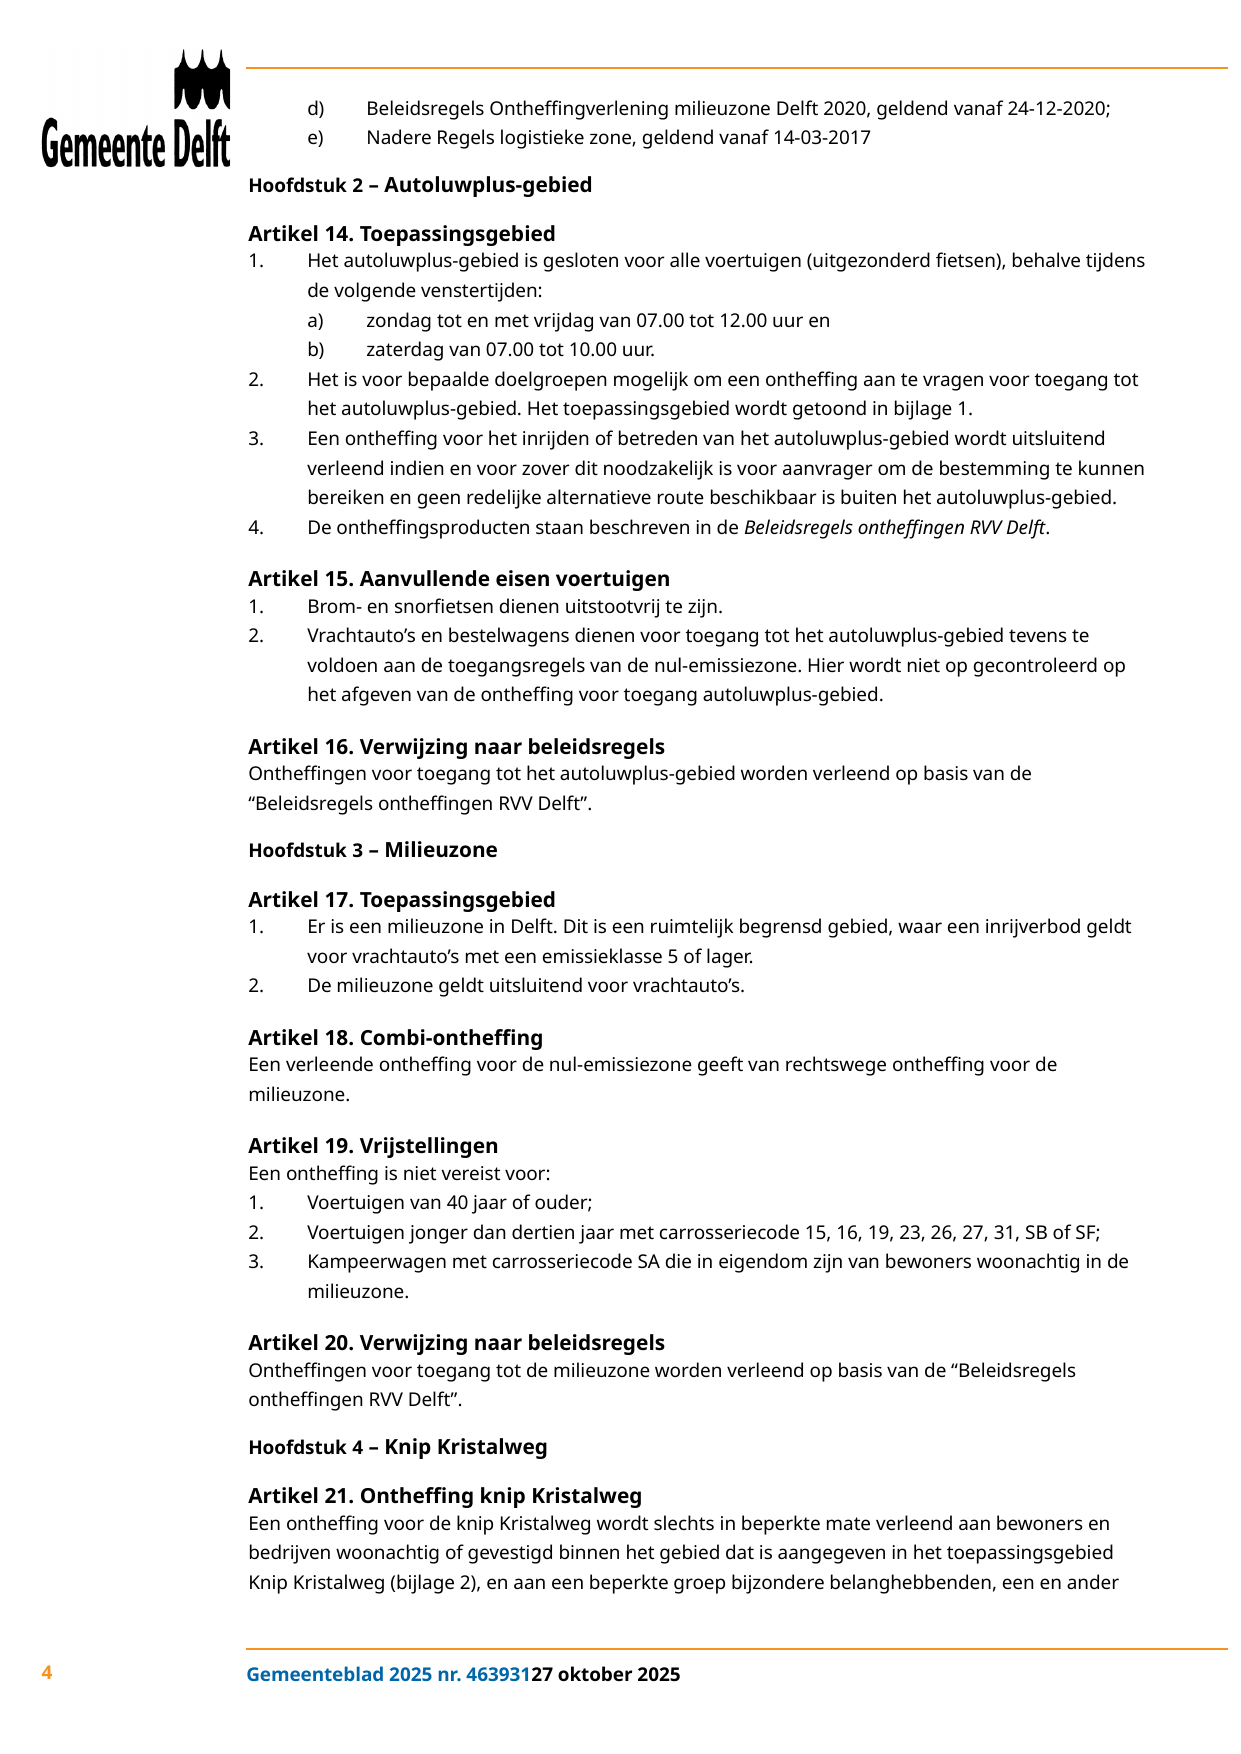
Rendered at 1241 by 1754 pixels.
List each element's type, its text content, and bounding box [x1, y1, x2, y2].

text Artikel 18. Combi-ontheffing [248, 1023, 1152, 1051]
text Artikel 19. Vrijstellingen [248, 1131, 1152, 1160]
list Het autoluwplus-gebied is gesloten voor alle voertuigen (uitgezonderd fietsen), behalve tijdens de volgende venstertijden: [248, 248, 1152, 303]
text Hoofdstuk 3 – Milieuzone [248, 836, 1152, 864]
list Het is voor bepaalde doelgroepen mogelijk om een ontheffing aan te vragen voor toegang tot het autoluwplus-gebied. Het toepassingsgebied wordt getoond in bijlage 1. [248, 366, 1152, 421]
text Een ontheffing is niet vereist voor: [248, 1160, 1152, 1186]
picture [41, 47, 231, 172]
list Voertuigen jonger dan dertien jaar met carrosseriecode 15, 16, 19, 23, 26, 27, 31, SB of SF; [248, 1219, 1152, 1245]
list Brom- en snorfietsen dienen uitstootvrij te zijn. [248, 593, 1152, 618]
text Artikel 14. Toepassingsgebied [248, 219, 1152, 248]
text Hoofdstuk 4 – Knip Kristalweg [248, 1432, 1152, 1461]
list Een ontheffing voor het inrijden of betreden van het autoluwplus-gebied wordt uitsluitend verleend indien en voor zover dit noodzakelijk is voor aanvrager om de bestemming te kunnen bereiken en geen redelijke alternatieve route beschikbaar is buiten het autoluwplus-gebied. [248, 425, 1152, 510]
list Kampeerwagen met carrosseriecode SA die in eigendom zijn van bewoners woonachtig in de milieuzone. [248, 1248, 1152, 1304]
list Beleidsregels Ontheffingverlening milieuzone Delft 2020, geldend vanaf 24-12-2020; [307, 95, 1152, 121]
text Artikel 16. Verwijzing naar beleidsregels [248, 732, 1152, 760]
text Ontheffingen voor toegang tot het autoluwplus-gebied worden verleend op basis van de “Beleidsregels ontheffingen RVV Delft”. [248, 760, 1152, 816]
text Artikel 20. Verwijzing naar beleidsregels [248, 1328, 1152, 1357]
text Artikel 21. Ontheffing knip Kristalweg [248, 1481, 1152, 1510]
list De ontheffingsproducten staan beschreven in de Beleidsregels ontheffingen RVV Delft. [248, 514, 1152, 540]
list De milieuzone geldt uitsluitend voor vrachtauto’s. [248, 972, 1152, 998]
text Een ontheffing voor de knip Kristalweg wordt slechts in beperkte mate verleend aan bewoners en bedrijven woonachtig of gevestigd binnen het gebied dat is aangegeven in het toepassingsgebied Knip Kristalweg (bijlage 2), en aan een beperkte groep bijzondere belanghebbenden, een en ander [248, 1510, 1152, 1595]
text Artikel 17. Toepassingsgebied [248, 885, 1152, 913]
text Hoofdstuk 2 – Autoluwplus-gebied [248, 170, 1152, 198]
list zaterdag van 07.00 tot 10.00 uur. [307, 336, 1152, 362]
text Een verleende ontheffing voor de nul-emissiezone geeft van rechtswege ontheffing voor de milieuzone. [248, 1051, 1152, 1107]
list Nadere Regels logistieke zone, geldend vanaf 14-03-2017 [307, 124, 1152, 150]
list Vrachtauto’s en bestelwagens dienen voor toegang tot het autoluwplus-gebied tevens te voldoen aan de toegangsregels van de nul-emissiezone. Hier wordt niet op gecontroleerd op het afgeven van de ontheffing voor toegang autoluwplus-gebied. [248, 622, 1152, 707]
list Er is een milieuzone in Delft. Dit is een ruimtelijk begrensd gebied, waar een inrijverbod geldt voor vrachtauto’s met een emissieklasse 5 of lager. [248, 913, 1152, 969]
text Artikel 15. Aanvullende eisen voertuigen [248, 564, 1152, 593]
list zondag tot en met vrijdag van 07.00 tot 12.00 uur en [307, 307, 1152, 333]
list Voertuigen van 40 jaar of ouder; [248, 1189, 1152, 1215]
text Ontheffingen voor toegang tot de milieuzone worden verleend op basis van de “Beleidsregels ontheffingen RVV Delft”. [248, 1357, 1152, 1412]
